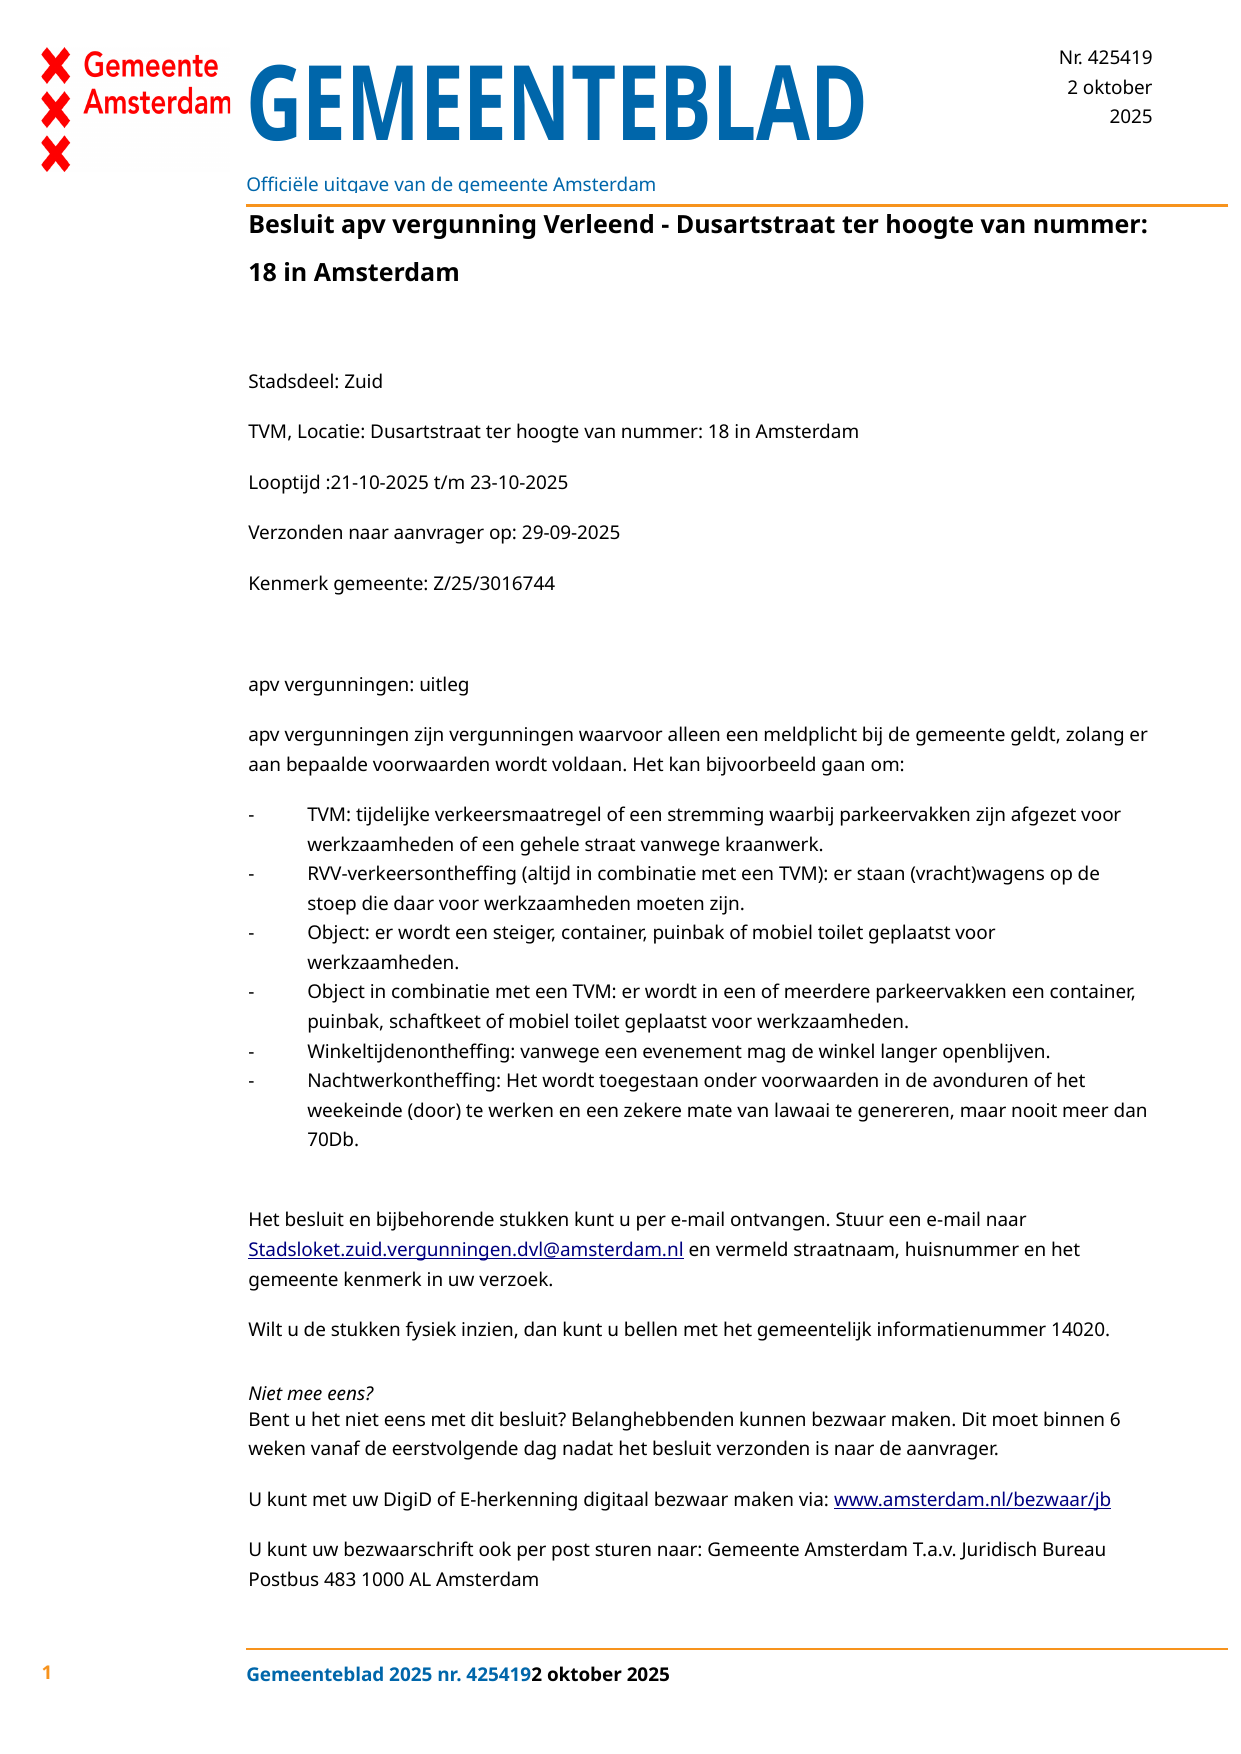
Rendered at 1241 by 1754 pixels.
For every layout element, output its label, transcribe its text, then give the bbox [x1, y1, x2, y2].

text apv vergunningen zijn vergunningen waarvoor alleen een meldplicht bij de gemeente geldt, zolang er aan bepaalde voorwaarden wordt voldaan. Het kan bijvoorbeeld gaan om: [248, 721, 1152, 777]
text Verzonden naar aanvrager op: 29-09-2025 [248, 519, 1152, 545]
list TVM: tijdelijke verkeersmaatregel of een stremming waarbij parkeervakken zijn afgezet voor werkzaamheden of een gehele straat vanwege kraanwerk. [248, 801, 1152, 857]
text Niet mee eens? [248, 1380, 1152, 1406]
list RVV-verkeersontheffing (altijd in combinatie met een TVM): er staan (vracht)wagens op de stoep die daar voor werkzaamheden moeten zijn. [248, 860, 1152, 916]
text TVM, Locatie: Dusartstraat ter hoogte van nummer: 18 in Amsterdam [248, 419, 1152, 444]
list Object: er wordt een steiger, container, puinbak of mobiel toilet geplaatst voor werkzaamheden. [248, 919, 1152, 975]
list Nachtwerkontheffing: Het wordt toegestaan onder voorwaarden in de avonduren of het weekeinde (door) te werken en een zekere mate van lawaai te genereren, maar nooit meer dan 70Db. [248, 1067, 1152, 1152]
text Wilt u de stukken fysiek inzien, dan kunt u bellen met het gemeentelijk informatienummer 14020. [248, 1316, 1152, 1342]
list Object in combinatie met een TVM: er wordt in een of meerdere parkeervakken een container, puinbak, schaftkeet of mobiel toilet geplaatst voor werkzaamheden. [248, 979, 1152, 1034]
text Kenmerk gemeente: Z/25/3016744 [248, 570, 1152, 596]
text Bent u het niet eens met dit besluit? Belanghebbenden kunnen bezwaar maken. Dit moet binnen 6 weken vanaf de eerstvolgende dag nadat het besluit verzonden is naar de aanvrager. [248, 1406, 1152, 1461]
text U kunt met uw DigiD of E-herkenning digitaal bezwaar maken via: www.amsterdam.nl/bezwaar/jb [248, 1486, 1152, 1512]
text Het besluit en bijbehorende stukken kunt u per e-mail ontvangen. Stuur een e-mail naar Stadsloket.zuid.vergunningen.dvl@amsterdam.nl en vermeld straatnaam, huisnummer en het gemeente kenmerk in uw verzoek. [248, 1207, 1152, 1292]
text U kunt uw bezwaarschrift ook per post sturen naar: Gemeente Amsterdam T.a.v. Juridisch Bureau Postbus 483 1000 AL Amsterdam [248, 1536, 1152, 1592]
picture [41, 47, 231, 172]
text Stadsdeel: Zuid [248, 368, 1152, 394]
text apv vergunningen: uitleg [248, 671, 1152, 697]
text Looptijd :21-10-2025 t/m 23-10-2025 [248, 469, 1152, 495]
list Winkeltijdenontheffing: vanwege een evenement mag de winkel langer openblijven. [248, 1038, 1152, 1064]
text Besluit apv vergunning Verleend - Dusartstraat ter hoogte van nummer: 18 in Amsterdam [248, 207, 1152, 288]
